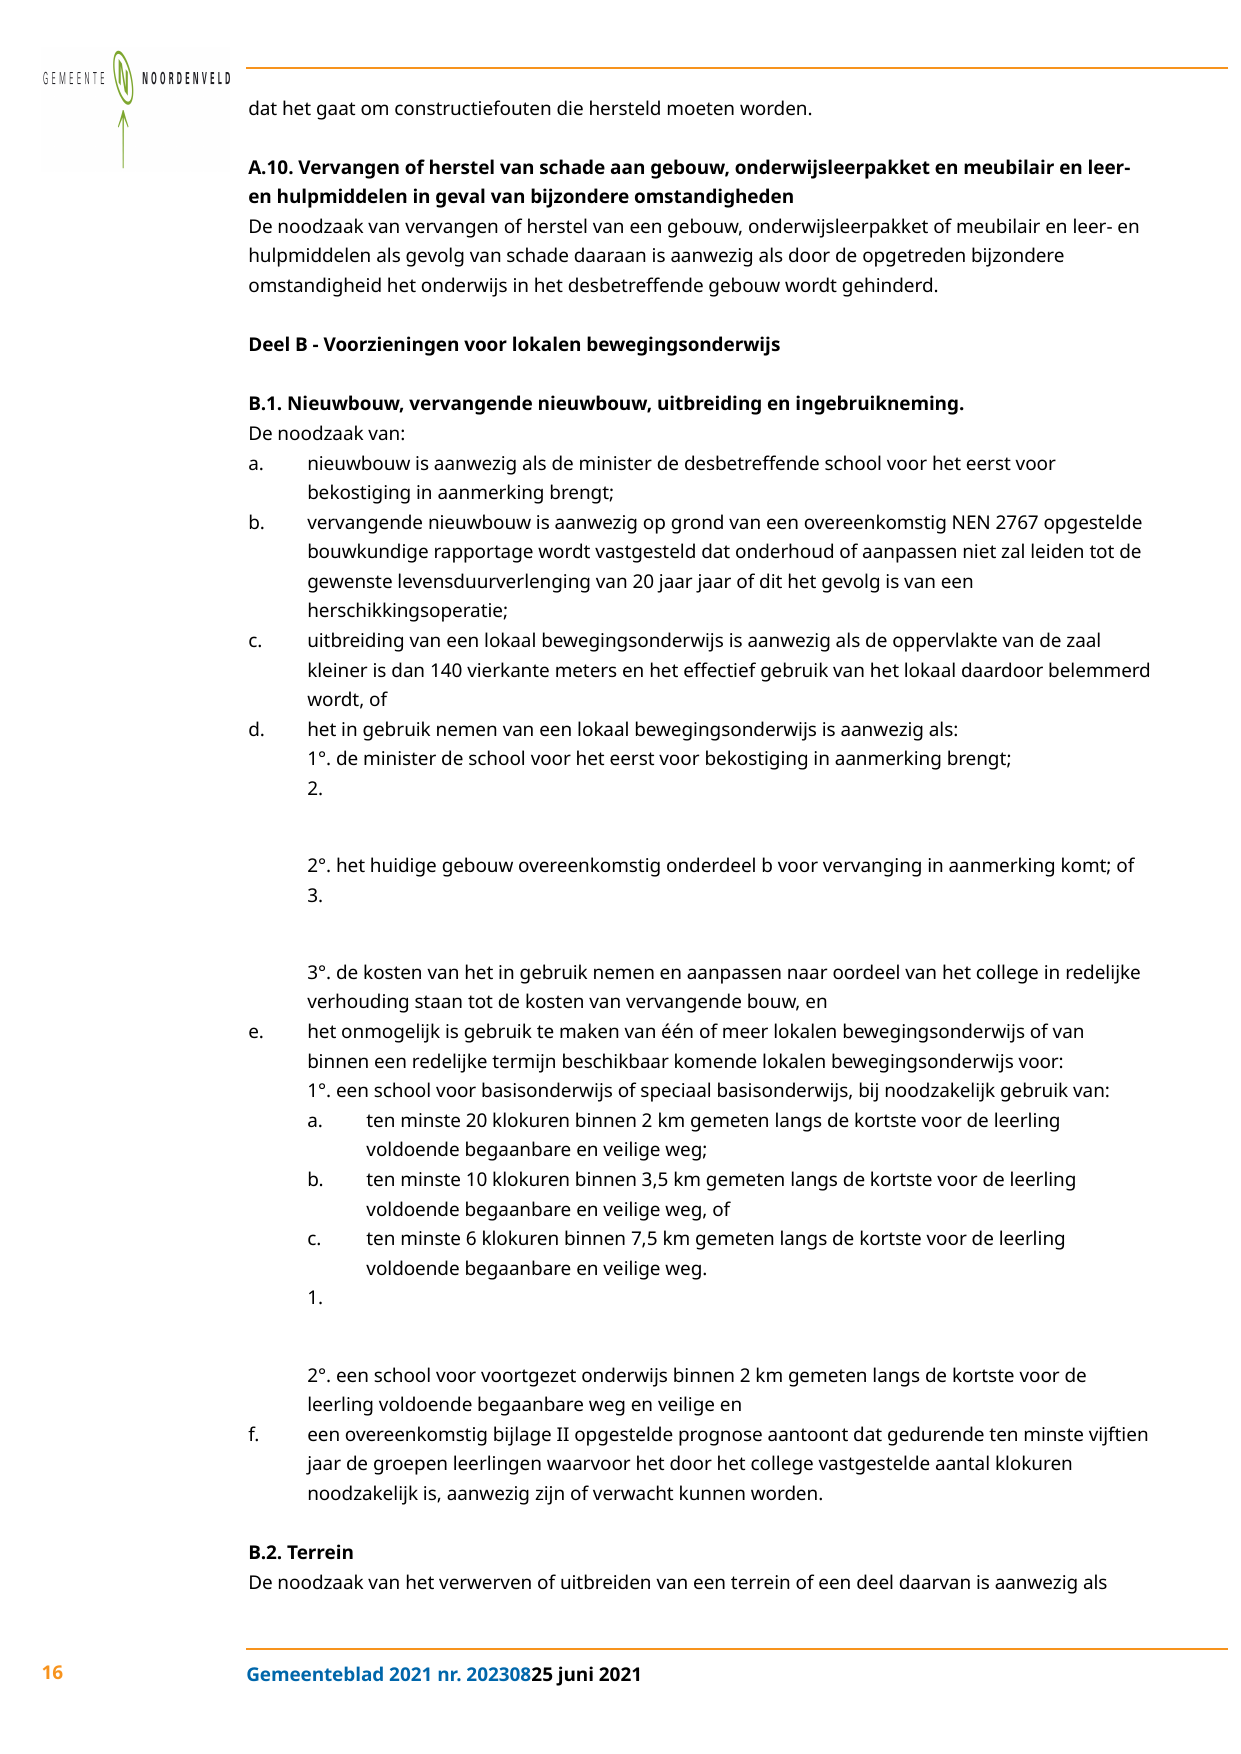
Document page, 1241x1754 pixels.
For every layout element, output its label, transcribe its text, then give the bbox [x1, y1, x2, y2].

list 2°. het huidige gebouw overeenkomstig onderdeel b voor vervanging in aanmerking komt; of [248, 852, 1152, 878]
list uitbreiding van een lokaal bewegingsonderwijs is aanwezig als de oppervlakte van de zaal kleiner is dan 140 vierkante meters en het effectief gebruik van het lokaal daardoor belemmerd wordt, of [248, 627, 1152, 712]
text De noodzaak van vervangen of herstel van een gebouw, onderwijsleerpakket of meubilair en leer- en hulpmiddelen als gevolg van schade daaraan is aanwezig als door de opgetreden bijzondere omstandigheid het onderwijs in het desbetreffende gebouw wordt gehinderd. [248, 213, 1152, 298]
list ten minste 6 klokuren binnen 7,5 km gemeten langs de kortste voor de leerling voldoende begaanbare en veilige weg. [307, 1225, 1152, 1281]
list 3. [307, 882, 602, 908]
list 3°. de kosten van het in gebruik nemen en aanpassen naar oordeel van het college in redelijke verhouding staan tot de kosten van vervangende bouw, en [248, 959, 1152, 1014]
text A.10. Vervangen of herstel van schade aan gebouw, onderwijsleerpakket en meubilair en leer- en hulpmiddelen in geval van bijzondere omstandigheden [248, 154, 1152, 209]
text De noodzaak van het verwerven of uitbreiden van een terrein of een deel daarvan is aanwezig als [248, 1569, 1152, 1594]
text Deel B - Voorzieningen voor lokalen bewegingsonderwijs [248, 331, 1152, 357]
list het in gebruik nemen van een lokaal bewegingsonderwijs is aanwezig als: [248, 716, 1152, 742]
text De noodzaak van: [248, 420, 1152, 446]
text dat het gaat om constructiefouten die hersteld moeten worden. [248, 95, 1152, 121]
list ten minste 10 klokuren binnen 3,5 km gemeten langs de kortste voor de leerling voldoende begaanbare en veilige weg, of [307, 1166, 1152, 1222]
picture [41, 47, 231, 172]
list het onmogelijk is gebruik te maken van één of meer lokalen bewegingsonderwijs of van binnen een redelijke termijn beschikbaar komende lokalen bewegingsonderwijs voor: [248, 1018, 1152, 1074]
list vervangende nieuwbouw is aanwezig op grond van een overeenkomstig NEN 2767 opgestelde bouwkundige rapportage wordt vastgesteld dat onderhoud of aanpassen niet zal leiden tot de gewenste levensduurverlenging van 20 jaar jaar of dit het gevolg is van een herschikkingsoperatie; [248, 509, 1152, 623]
list ten minste 20 klokuren binnen 2 km gemeten langs de kortste voor de leerling voldoende begaanbare en veilige weg; [307, 1107, 1152, 1162]
text B.1. Nieuwbouw, vervangende nieuwbouw, uitbreiding en ingebruikneming. [248, 391, 1152, 416]
list nieuwbouw is aanwezig als de minister de desbetreffende school voor het eerst voor bekostiging in aanmerking brengt; [248, 450, 1152, 505]
list een overeenkomstig bijlage II opgestelde prognose aantoont dat gedurende ten minste vijftien jaar de groepen leerlingen waarvoor het door het college vastgestelde aantal klokuren noodzakelijk is, aanwezig zijn of verwacht kunnen worden. [248, 1421, 1152, 1506]
text B.2. Terrein [248, 1539, 1152, 1565]
list 2. [307, 775, 602, 801]
list 1. [307, 1284, 602, 1310]
list 2°. een school voor voortgezet onderwijs binnen 2 km gemeten langs de kortste voor de leerling voldoende begaanbare weg en veilige en [248, 1362, 1152, 1417]
list 1°. de minister de school voor het eerst voor bekostiging in aanmerking brengt; [248, 746, 1152, 771]
list 1°. een school voor basisonderwijs of speciaal basisonderwijs, bij noodzakelijk gebruik van: [248, 1077, 1152, 1103]
